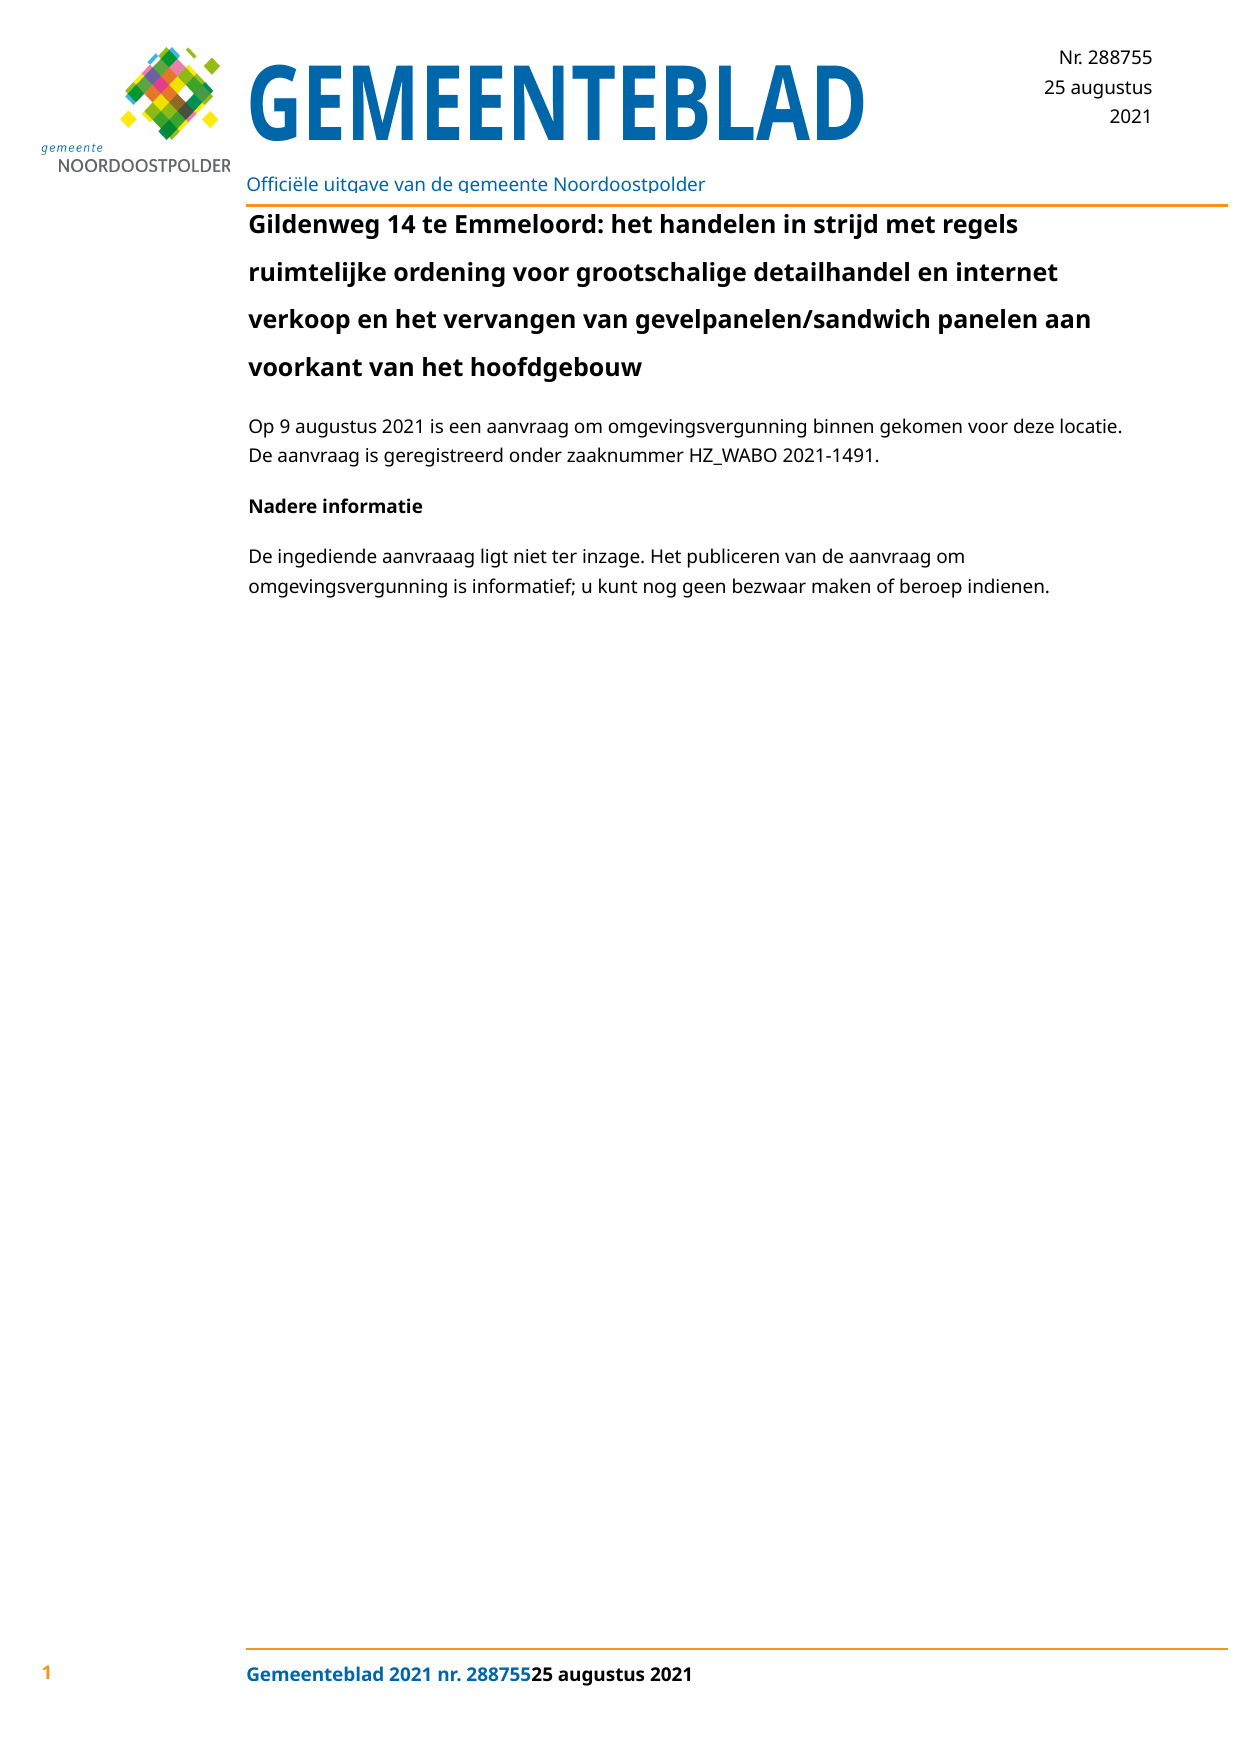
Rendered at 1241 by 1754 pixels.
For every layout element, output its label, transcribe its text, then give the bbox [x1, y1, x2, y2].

text Nadere informatie [248, 493, 1152, 519]
text Gildenweg 14 te Emmeloord: het handelen in strijd met regels ruimtelijke ordening voor grootschalige detailhandel en internet verkoop en het vervangen van gevelpanelen/sandwich panelen aan voorkant van het hoofdgebouw [248, 207, 1152, 384]
picture [41, 47, 231, 172]
text Op 9 augustus 2021 is een aanvraag om omgevingsvergunning binnen gekomen voor deze locatie. De aanvraag is geregistreerd onder zaaknummer HZ_WABO 2021-1491. [248, 413, 1152, 468]
text De ingediende aanvraaag ligt niet ter inzage. Het publiceren van de aanvraag om omgevingsvergunning is informatief; u kunt nog geen bezwaar maken of beroep indienen. [248, 543, 1152, 599]
